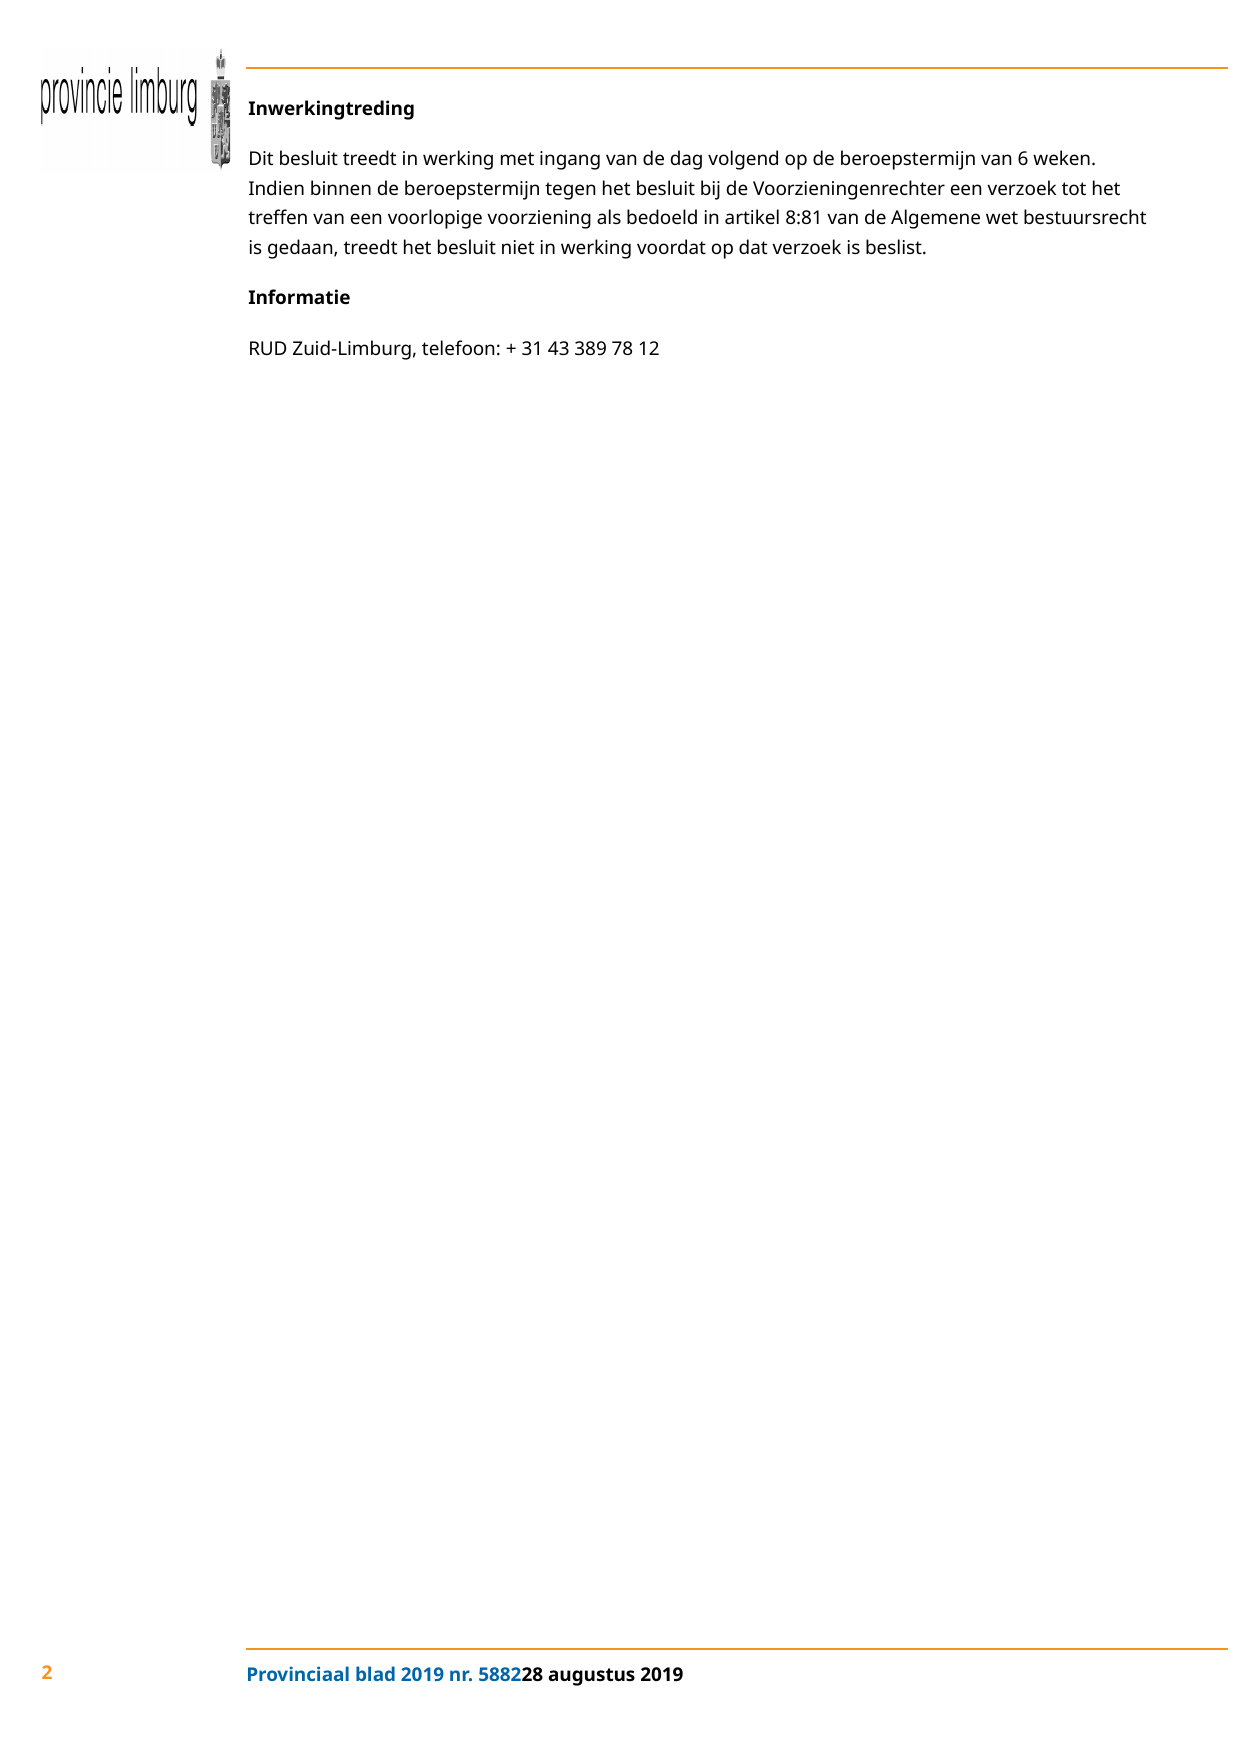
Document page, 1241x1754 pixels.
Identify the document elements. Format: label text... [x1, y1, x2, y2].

text Inwerkingtreding [248, 95, 1152, 121]
text Informatie [248, 284, 1152, 310]
picture [41, 47, 231, 172]
text Dit besluit treedt in werking met ingang van de dag volgend op de beroepstermijn van 6 weken. Indien binnen de beroepstermijn tegen het besluit bij de Voorzieningenrechter een verzoek tot het treffen van een voorlopige voorziening als bedoeld in artikel 8:81 van de Algemene wet bestuursrecht is gedaan, treedt het besluit niet in werking voordat op dat verzoek is beslist. [248, 145, 1152, 260]
text RUD Zuid-Limburg, telefoon: + 31 43 389 78 12 [248, 335, 1152, 361]
